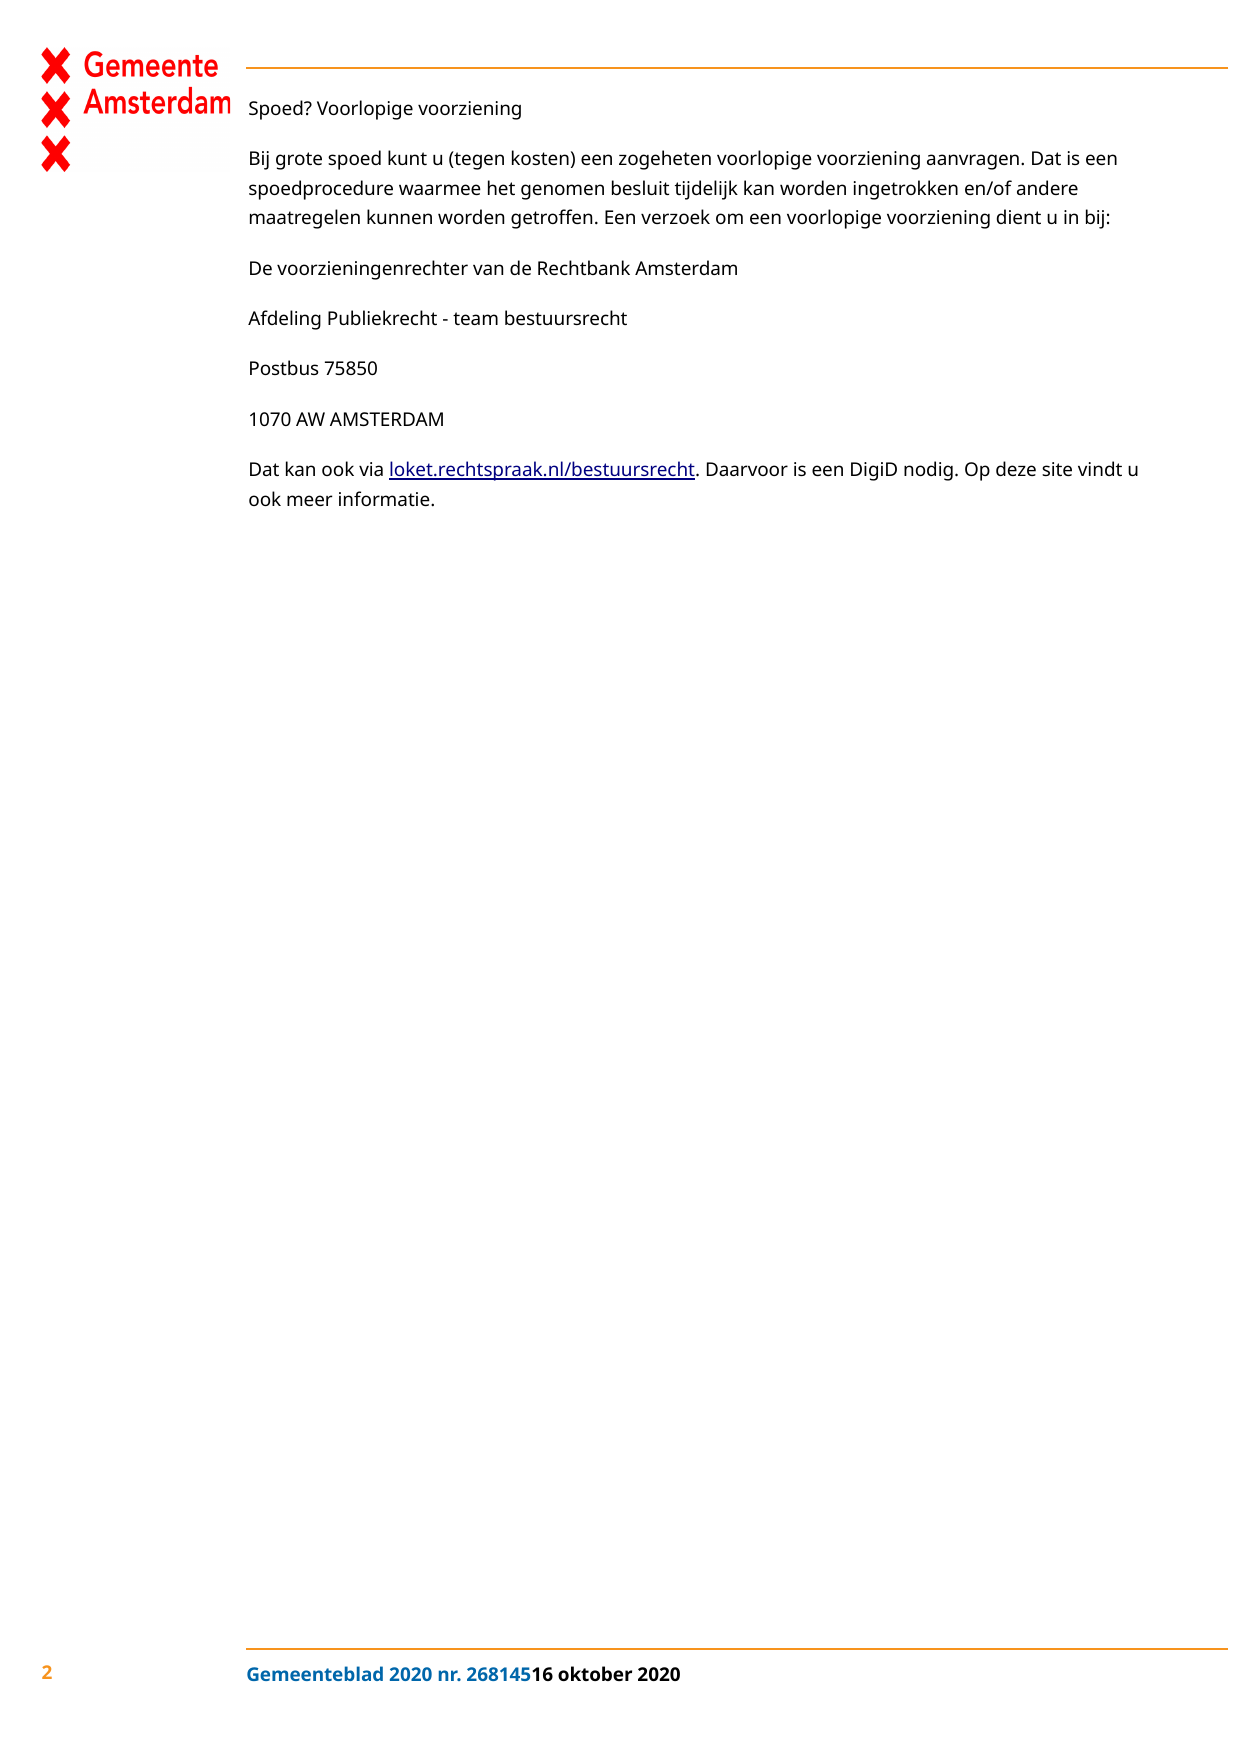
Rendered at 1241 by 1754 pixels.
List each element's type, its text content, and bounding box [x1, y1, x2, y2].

text Spoed? Voorlopige voorziening [248, 95, 1152, 121]
text Postbus 75850 [248, 356, 1152, 381]
text Bij grote spoed kunt u (tegen kosten) een zogeheten voorlopige voorziening aanvragen. Dat is een spoedprocedure waarmee het genomen besluit tijdelijk kan worden ingetrokken en/of andere maatregelen kunnen worden getroffen. Een verzoek om een voorlopige voorziening dient u in bij: [248, 145, 1152, 230]
text Afdeling Publiekrecht - team bestuursrecht [248, 305, 1152, 331]
text De voorzieningenrechter van de Rechtbank Amsterdam [248, 255, 1152, 281]
picture [41, 47, 231, 172]
text 1070 AW AMSTERDAM [248, 406, 1152, 432]
text Dat kan ook via loket.rechtspraak.nl/bestuursrecht. Daarvoor is een DigiD nodig. Op deze site vindt u ook meer informatie. [248, 456, 1152, 512]
